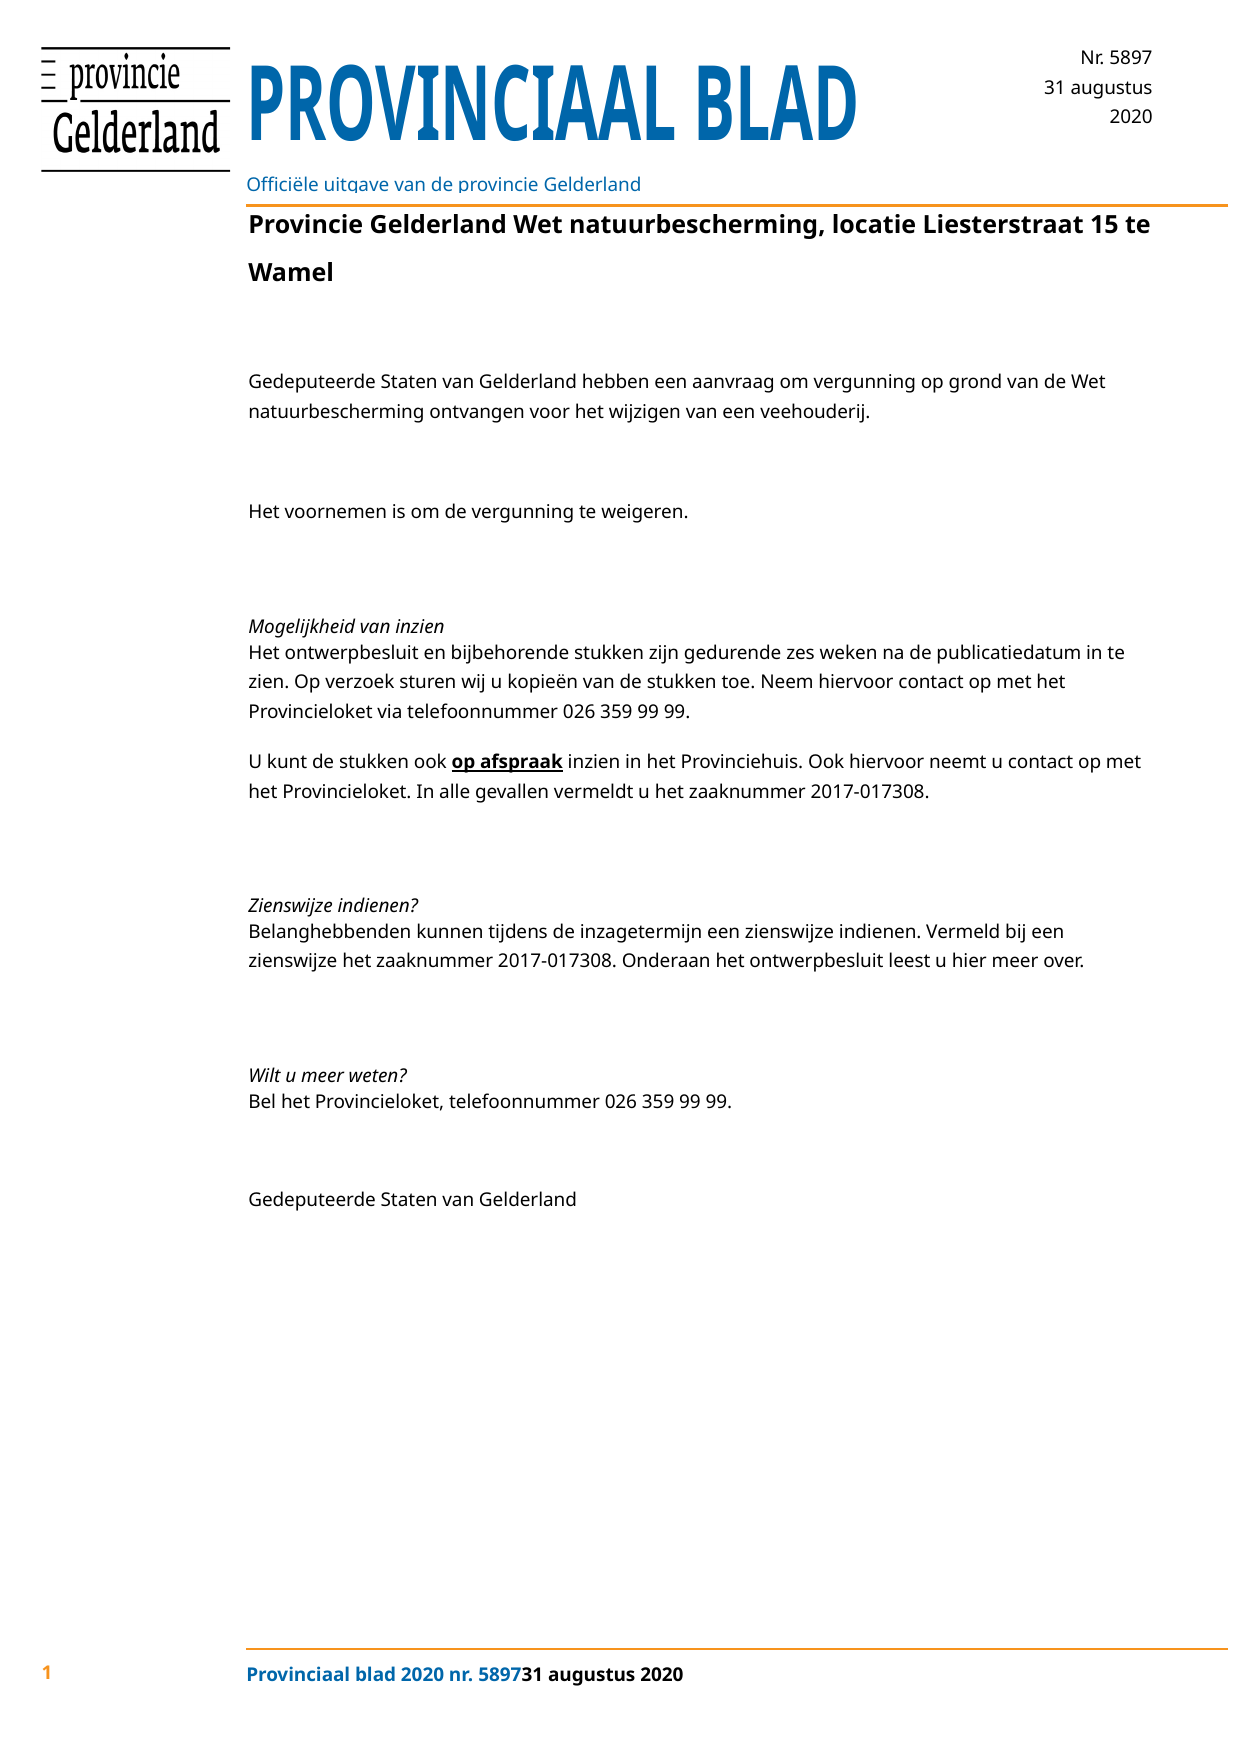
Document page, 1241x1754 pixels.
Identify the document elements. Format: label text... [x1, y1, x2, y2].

text Bel het Provincieloket, telefoonnummer 026 359 99 99. [248, 1088, 1152, 1113]
text Belanghebbenden kunnen tijdens de inzagetermijn een zienswijze indienen. Vermeld bij een zienswijze het zaaknummer 2017-017308. Onderaan het ontwerpbesluit leest u hier meer over. [248, 918, 1152, 973]
text Wilt u meer weten? [248, 1062, 1152, 1088]
text Zienswijze indienen? [248, 892, 1152, 918]
text Gedeputeerde Staten van Gelderland [248, 1186, 1152, 1212]
text U kunt de stukken ook op afspraak inzien in het Provinciehuis. Ook hiervoor neemt u contact op met het Provincieloket. In alle gevallen vermeldt u het zaaknummer 2017-017308. [248, 748, 1152, 804]
picture [41, 47, 231, 172]
text Mogelijkheid van inzien [248, 613, 1152, 639]
text Het voornemen is om de vergunning te weigeren. [248, 499, 1152, 524]
text Provincie Gelderland Wet natuurbescherming, locatie Liesterstraat 15 te Wamel [248, 207, 1152, 288]
text Het ontwerpbesluit en bijbehorende stukken zijn gedurende zes weken na de publicatiedatum in te zien. Op verzoek sturen wij u kopieën van de stukken toe. Neem hiervoor contact op met het Provincieloket via telefoonnummer 026 359 99 99. [248, 639, 1152, 724]
text Gedeputeerde Staten van Gelderland hebben een aanvraag om vergunning op grond van de Wet natuurbescherming ontvangen voor het wijzigen van een veehouderij. [248, 368, 1152, 424]
